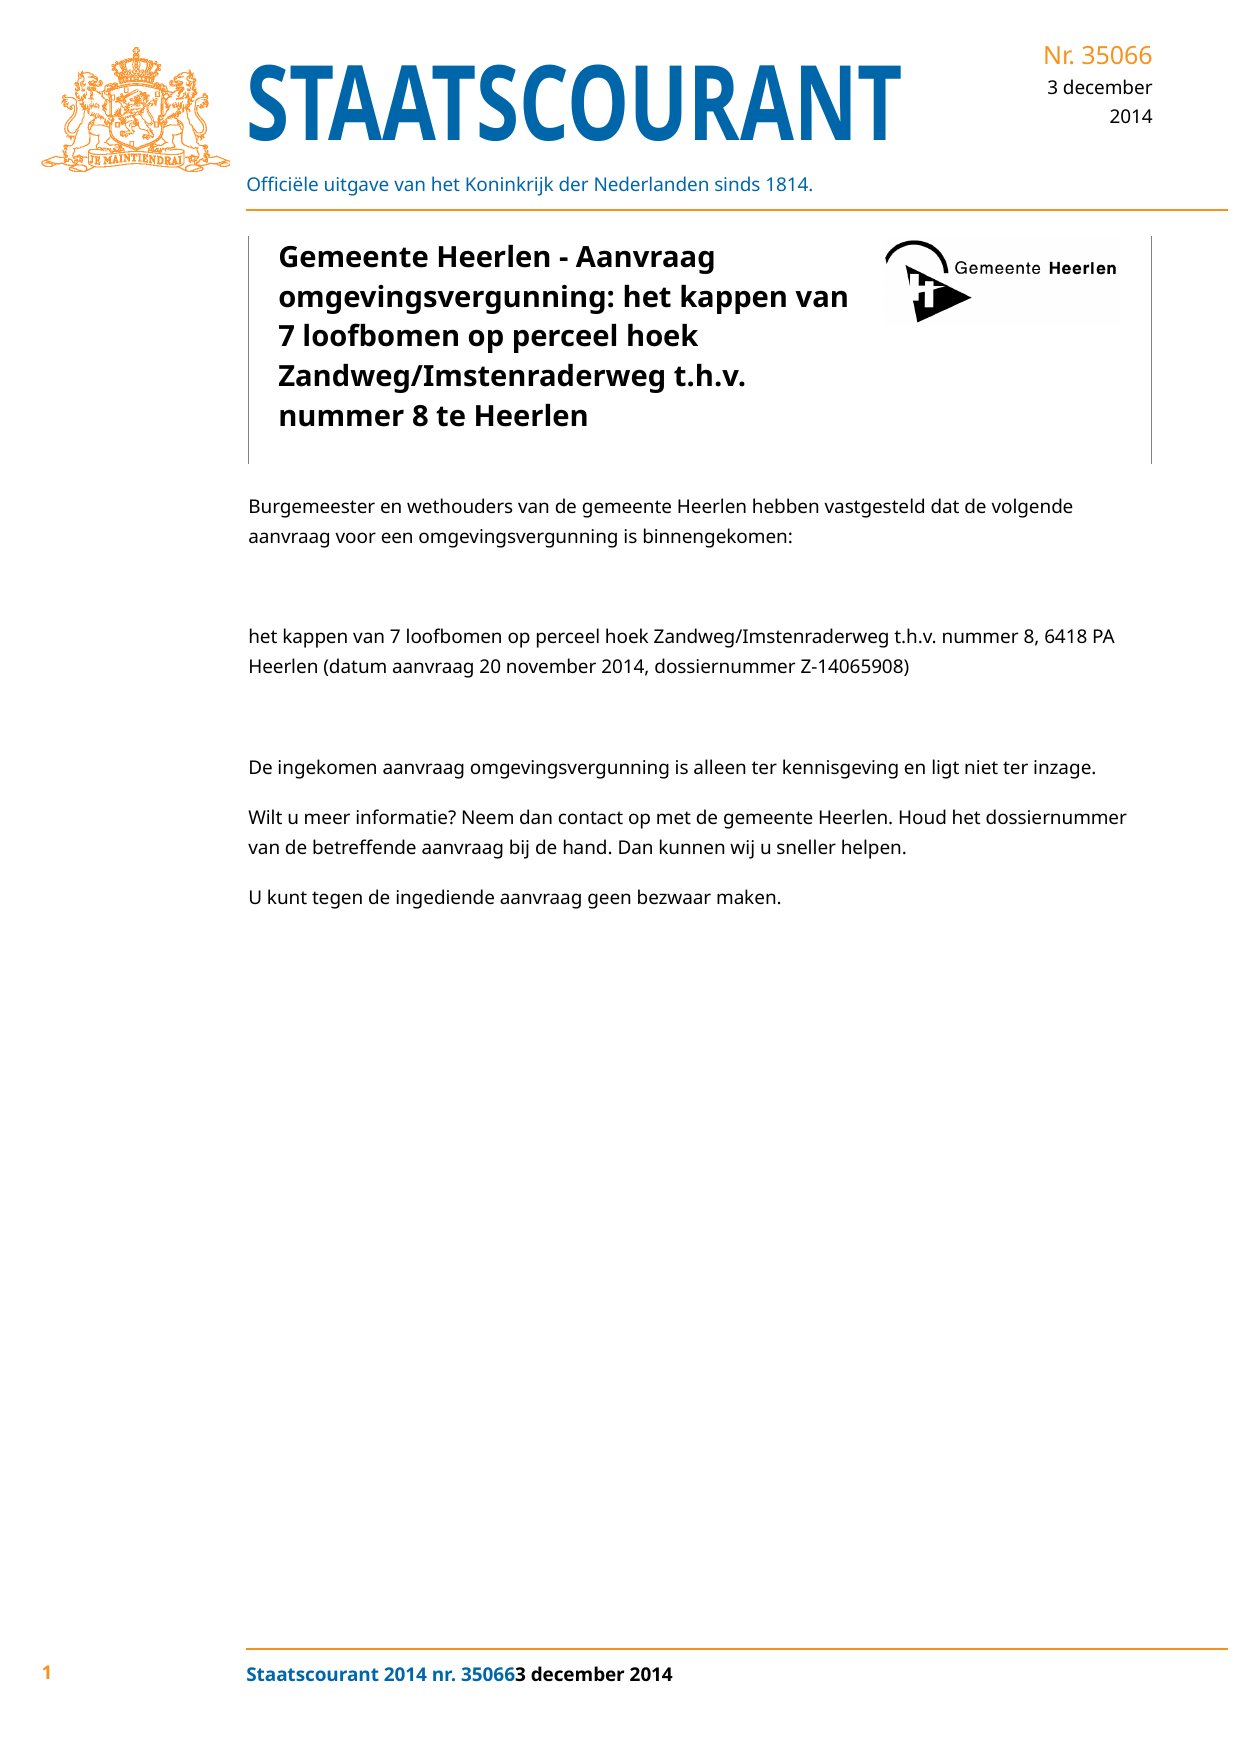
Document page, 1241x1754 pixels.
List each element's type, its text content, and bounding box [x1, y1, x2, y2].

text U kunt tegen de ingediende aanvraag geen bezwaar maken. [248, 884, 1152, 910]
text Wilt u meer informatie? Neem dan contact op met de gemeente Heerlen. Houd het dossiernummer van de betreffende aanvraag bij de hand. Dan kunnen wij u sneller helpen. [248, 804, 1152, 860]
picture [882, 236, 1119, 325]
table_header [850, 236, 1151, 464]
text De ingekomen aanvraag omgevingsvergunning is alleen ter kennisgeving en ligt niet ter inzage. [248, 754, 1152, 780]
text Burgemeester en wethouders van de gemeente Heerlen hebben vastgesteld dat de volgende aanvraag voor een omgevingsvergunning is binnengekomen: [248, 493, 1152, 549]
picture [41, 47, 231, 172]
text het kappen van 7 loofbomen op perceel hoek Zandweg/Imstenraderweg t.h.v. nummer 8, 6418 PA Heerlen (datum aanvraag 20 november 2014, dossiernummer Z-14065908) [248, 624, 1152, 679]
table_header Gemeente Heerlen - Aanvraag omgevingsvergunning: het kappen van 7 loofbomen op perceel hoek Zandweg/Imstenraderweg t.h.v. nummer 8 te Heerlen [249, 236, 850, 464]
